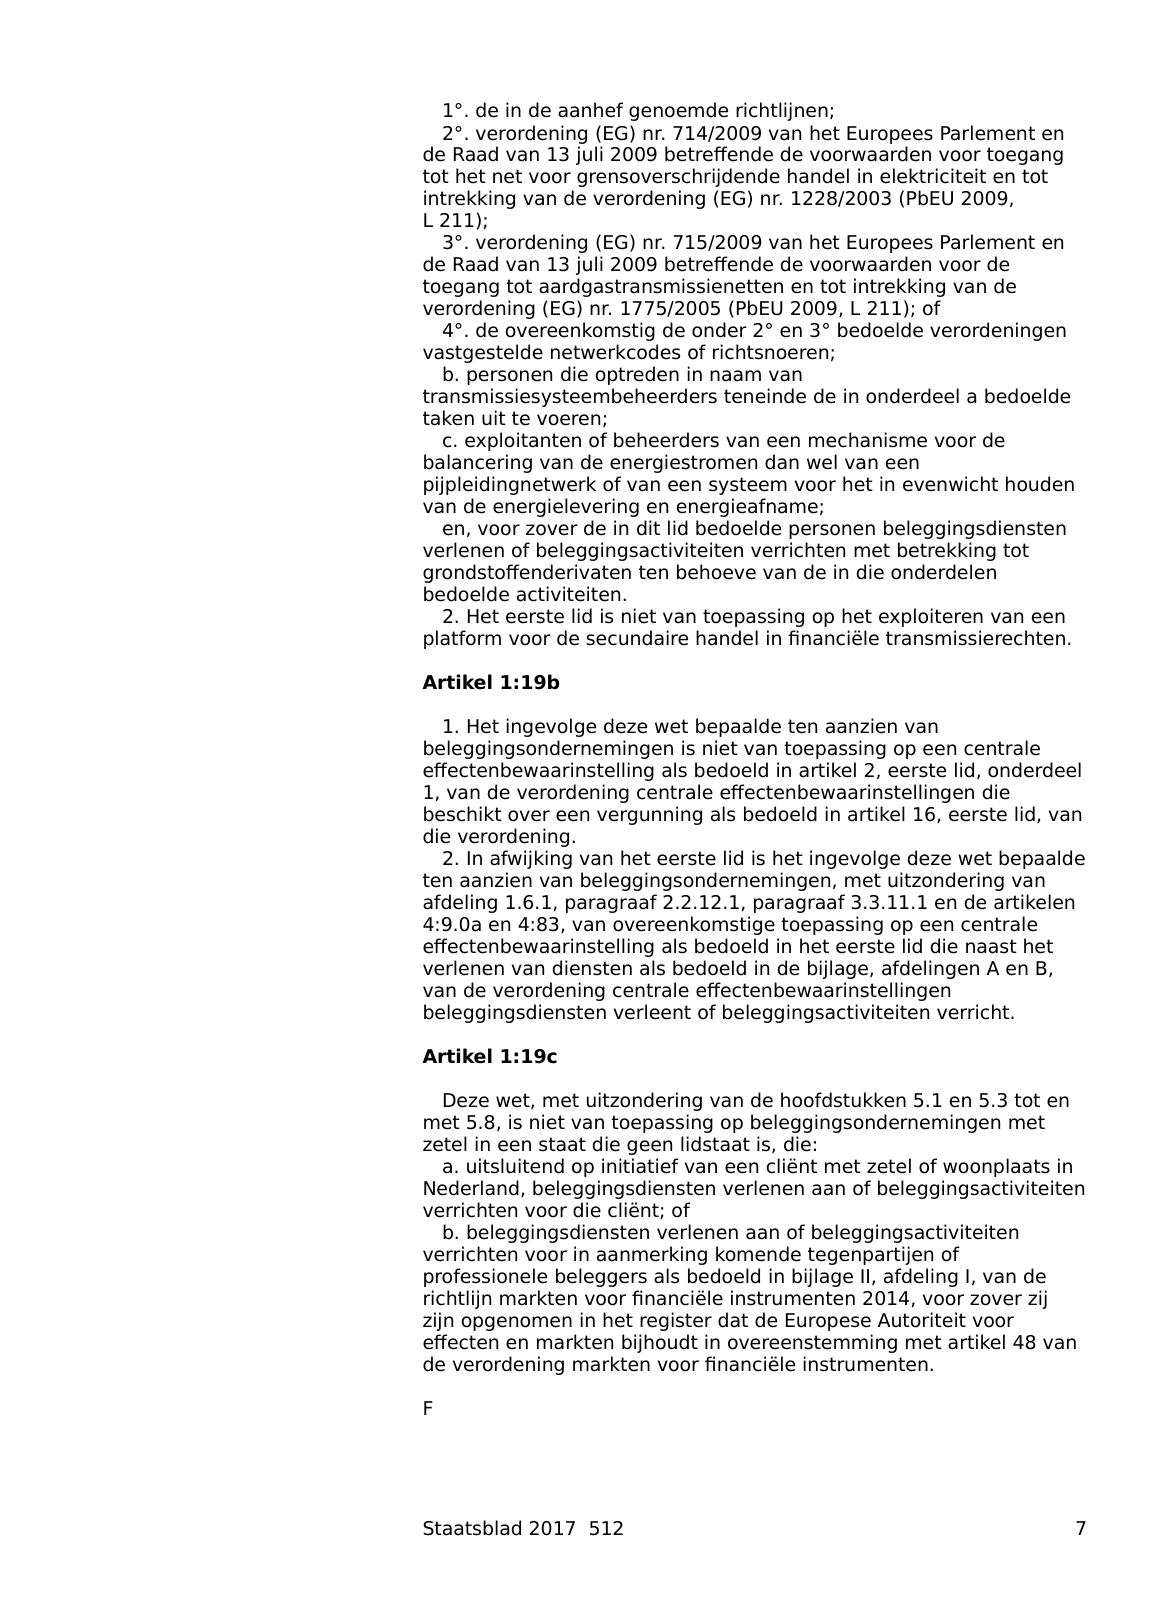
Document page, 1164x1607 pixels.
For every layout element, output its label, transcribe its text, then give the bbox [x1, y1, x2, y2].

text Deze wet, met uitzondering van de hoofdstukken 5.1 en 5.3 tot en met 5.8, is niet van toepassing op beleggingsondernemingen met zetel in een staat die geen lidstaat is, die: [422, 1090, 1087, 1156]
text b. personen die optreden in naam van transmissiesysteembeheerders teneinde de in onderdeel a bedoelde taken uit te voeren; [422, 364, 1087, 430]
text b. beleggingsdiensten verlenen aan of beleggingsactiviteiten verrichten voor in aanmerking komende tegenpartijen of professionele beleggers als bedoeld in bijlage II, afdeling I, van de richtlijn markten voor financiële instrumenten 2014, voor zover zij zijn opgenomen in het register dat de Europese Autoriteit voor effecten en markten bijhoudt in overeenstemming met artikel 48 van de verordening markten voor financiële instrumenten. [422, 1222, 1087, 1376]
text 4°. de overeenkomstig de onder 2° en 3° bedoelde verordeningen vastgestelde netwerkcodes of richtsnoeren; [422, 320, 1087, 364]
subtitle Artikel 1:19b [422, 672, 1087, 694]
text c. exploitanten of beheerders van een mechanisme voor de balancering van de energiestromen dan wel van een pijpleidingnetwerk of van een systeem voor het in evenwicht houden van de energielevering en energieafname; [422, 430, 1087, 518]
text F [422, 1398, 1087, 1420]
subtitle Artikel 1:19c [422, 1046, 1087, 1068]
text a. uitsluitend op initiatief van een cliënt met zetel of woonplaats in Nederland, beleggingsdiensten verlenen aan of beleggingsactiviteiten verrichten voor die cliënt; of [422, 1156, 1087, 1222]
text 1. Het ingevolge deze wet bepaalde ten aanzien van beleggingsondernemingen is niet van toepassing op een centrale effectenbewaarinstelling als bedoeld in artikel 2, eerste lid, onderdeel 1, van de verordening centrale effectenbewaarinstellingen die beschikt over een vergunning als bedoeld in artikel 16, eerste lid, van die verordening. [422, 716, 1087, 848]
text 2. In afwijking van het eerste lid is het ingevolge deze wet bepaalde ten aanzien van beleggingsondernemingen, met uitzondering van afdeling 1.6.1, paragraaf 2.2.12.1, paragraaf 3.3.11.1 en de artikelen 4:9.0a en 4:83, van overeenkomstige toepassing op een centrale effectenbewaarinstelling als bedoeld in het eerste lid die naast het verlenen van diensten als bedoeld in de bijlage, afdelingen A en B, van de verordening centrale effectenbewaarinstellingen beleggingsdiensten verleent of beleggingsactiviteiten verricht. [422, 848, 1087, 1024]
text 2. Het eerste lid is niet van toepassing op het exploiteren van een platform voor de secundaire handel in financiële transmissierechten. [422, 606, 1087, 650]
text 2°. verordening (EG) nr. 714/2009 van het Europees Parlement en de Raad van 13 juli 2009 betreffende de voorwaarden voor toegang tot het net voor grensoverschrijdende handel in elektriciteit en tot intrekking van de verordening (EG) nr. 1228/2003 (PbEU 2009, L 211); [422, 122, 1087, 232]
text 1°. de in de aanhef genoemde richtlijnen; [422, 100, 1087, 122]
text 3°. verordening (EG) nr. 715/2009 van het Europees Parlement en de Raad van 13 juli 2009 betreffende de voorwaarden voor de toegang tot aardgastransmissienetten en tot intrekking van de verordening (EG) nr. 1775/2005 (PbEU 2009, L 211); of [422, 232, 1087, 320]
text en, voor zover de in dit lid bedoelde personen beleggingsdiensten verlenen of beleggingsactiviteiten verrichten met betrekking tot grondstoffenderivaten ten behoeve van de in die onderdelen bedoelde activiteiten. [422, 518, 1087, 606]
